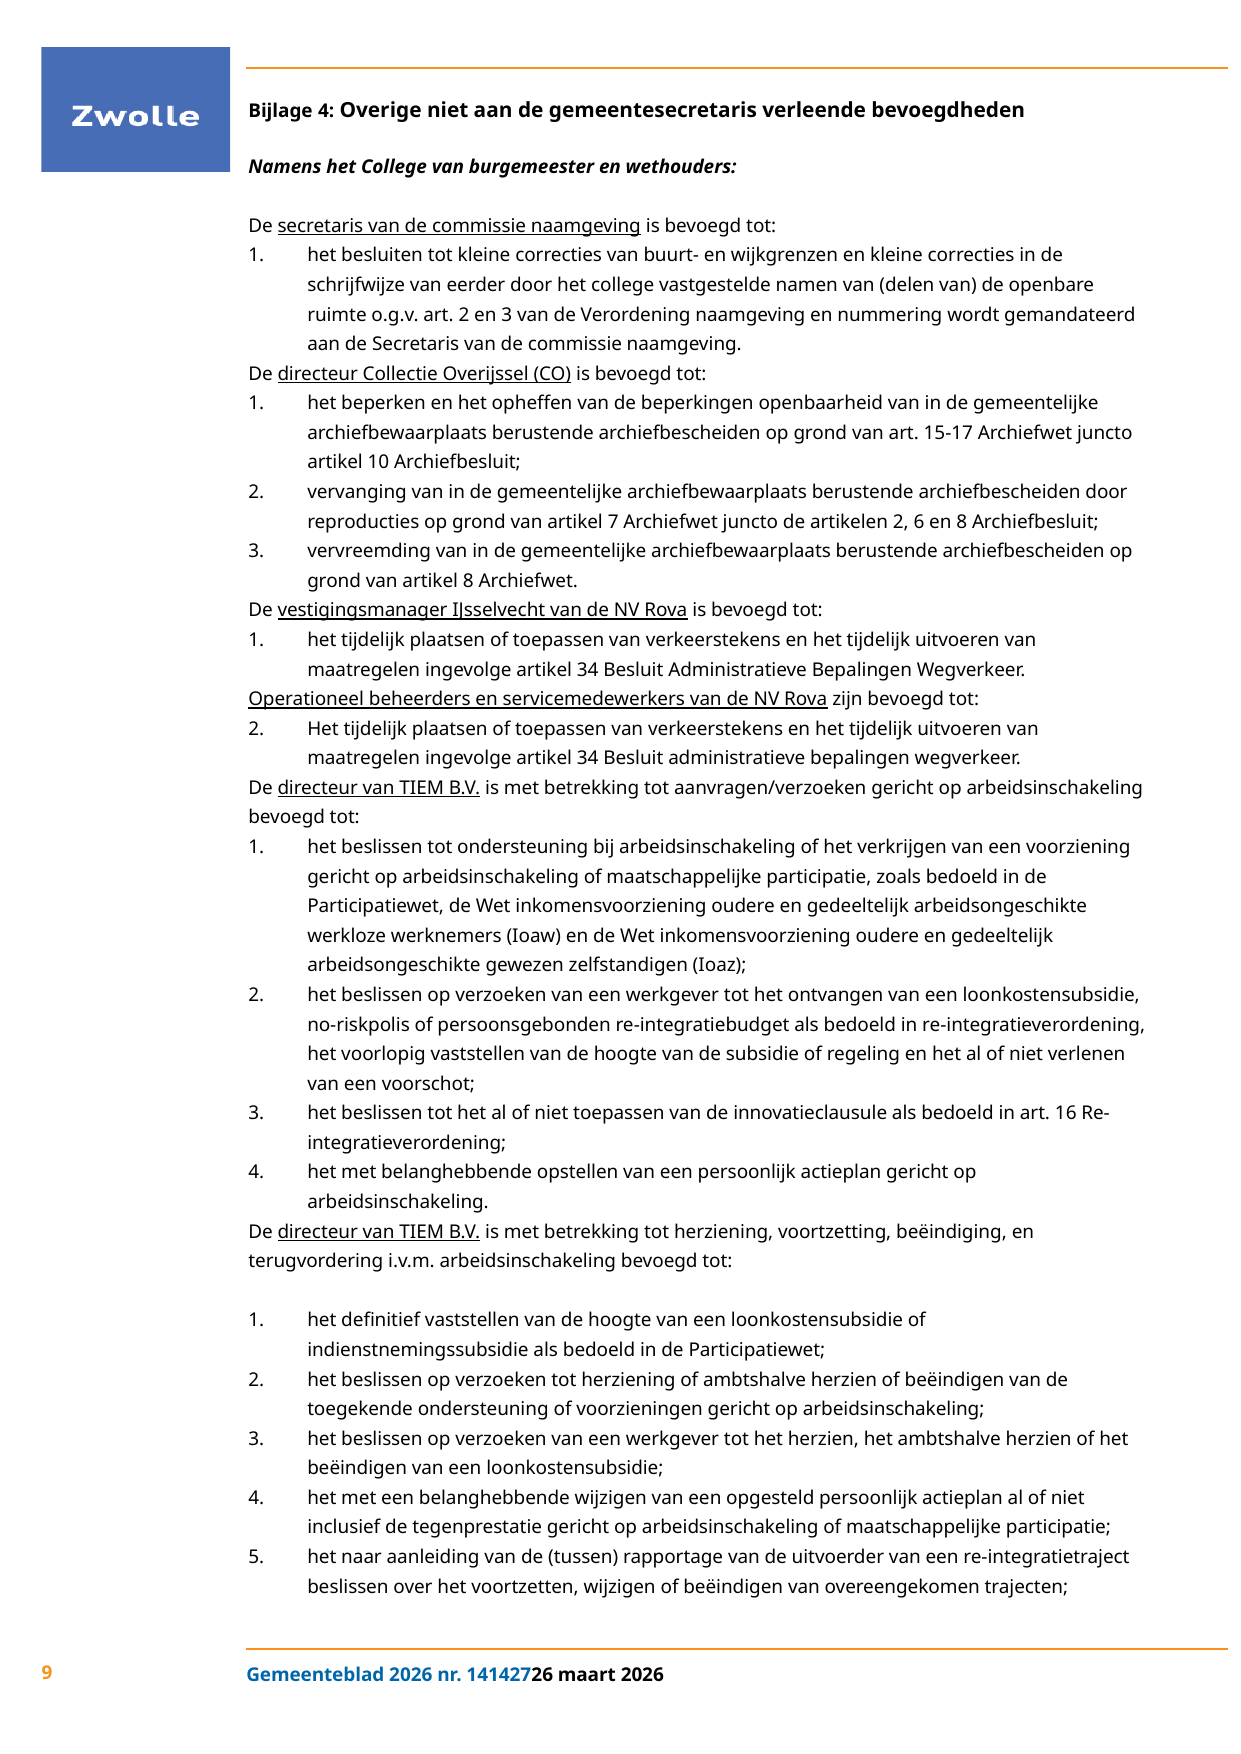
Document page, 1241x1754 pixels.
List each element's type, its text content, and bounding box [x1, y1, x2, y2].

list het naar aanleiding van de (tussen) rapportage van de uitvoerder van een re-integratietraject beslissen over het voortzetten, wijzigen of beëindigen van overeengekomen trajecten; [248, 1543, 1152, 1599]
text De directeur van TIEM B.V. is met betrekking tot aanvragen/verzoeken gericht op arbeidsinschakeling bevoegd tot: [248, 774, 1152, 829]
list het beslissen tot het al of niet toepassen van de innovatieclausule als bedoeld in art. 16 Re-integratieverordening; [248, 1099, 1152, 1155]
list het tijdelijk plaatsen of toepassen van verkeerstekens en het tijdelijk uitvoeren van maatregelen ingevolge artikel 34 Besluit Administratieve Bepalingen Wegverkeer. [248, 626, 1152, 682]
text Bijlage 4: Overige niet aan de gemeentesecretaris verleende bevoegdheden [248, 95, 1152, 123]
list het definitief vaststellen van de hoogte van een loonkostensubsidie of indienstnemingssubsidie als bedoeld in de Participatiewet; [248, 1307, 1152, 1362]
list het met belanghebbende opstellen van een persoonlijk actieplan gericht op arbeidsinschakeling. [248, 1159, 1152, 1214]
list het beslissen tot ondersteuning bij arbeidsinschakeling of het verkrijgen van een voorziening gericht op arbeidsinschakeling of maatschappelijke participatie, zoals bedoeld in de Participatiewet, de Wet inkomensvoorziening oudere en gedeeltelijk arbeidsongeschikte werkloze werknemers (Ioaw) en de Wet inkomensvoorziening oudere en gedeeltelijk arbeidsongeschikte gewezen zelfstandigen (Ioaz); [248, 833, 1152, 977]
list vervanging van in de gemeentelijke archiefbewaarplaats berustende archiefbescheiden door reproducties op grond van artikel 7 Archiefwet juncto de artikelen 2, 6 en 8 Archiefbesluit; [248, 478, 1152, 534]
picture [41, 47, 231, 172]
text De secretaris van de commissie naamgeving is bevoegd tot: [248, 212, 1152, 238]
list het beslissen op verzoeken van een werkgever tot het herzien, het ambtshalve herzien of het beëindigen van een loonkostensubsidie; [248, 1425, 1152, 1480]
list het beperken en het opheffen van de beperkingen openbaarheid van in de gemeentelijke archiefbewaarplaats berustende archiefbescheiden op grond van art. 15-17 Archiefwet juncto artikel 10 Archiefbesluit; [248, 389, 1152, 474]
text Operationeel beheerders en servicemedewerkers van de NV Rova zijn bevoegd tot: [248, 685, 1152, 711]
text Namens het College van burgemeester en wethouders: [248, 153, 1152, 179]
text De directeur Collectie Overijssel (CO) is bevoegd tot: [248, 360, 1152, 386]
text De vestigingsmanager IJsselvecht van de NV Rova is bevoegd tot: [248, 597, 1152, 622]
list het beslissen op verzoeken van een werkgever tot het ontvangen van een loonkostensubsidie, no-riskpolis of persoonsgebonden re-integratiebudget als bedoeld in re-integratieverordening, het voorlopig vaststellen van de hoogte van de subsidie of regeling en het al of niet verlenen van een voorschot; [248, 981, 1152, 1096]
list het besluiten tot kleine correcties van buurt- en wijkgrenzen en kleine correcties in de schrijfwijze van eerder door het college vastgestelde namen van (delen van) de openbare ruimte o.g.v. art. 2 en 3 van de Verordening naamgeving en nummering wordt gemandateerd aan de Secretaris van de commissie naamgeving. [248, 242, 1152, 356]
list het beslissen op verzoeken tot herziening of ambtshalve herzien of beëindigen van de toegekende ondersteuning of voorzieningen gericht op arbeidsinschakeling; [248, 1366, 1152, 1421]
list het met een belanghebbende wijzigen van een opgesteld persoonlijk actieplan al of niet inclusief de tegenprestatie gericht op arbeidsinschakeling of maatschappelijke participatie; [248, 1484, 1152, 1539]
text De directeur van TIEM B.V. is met betrekking tot herziening, voortzetting, beëindiging, en terugvordering i.v.m. arbeidsinschakeling bevoegd tot: [248, 1218, 1152, 1273]
list Het tijdelijk plaatsen of toepassen van verkeerstekens en het tijdelijk uitvoeren van maatregelen ingevolge artikel 34 Besluit administratieve bepalingen wegverkeer. [248, 715, 1152, 770]
list vervreemding van in de gemeentelijke archiefbewaarplaats berustende archiefbescheiden op grond van artikel 8 Archiefwet. [248, 537, 1152, 593]
